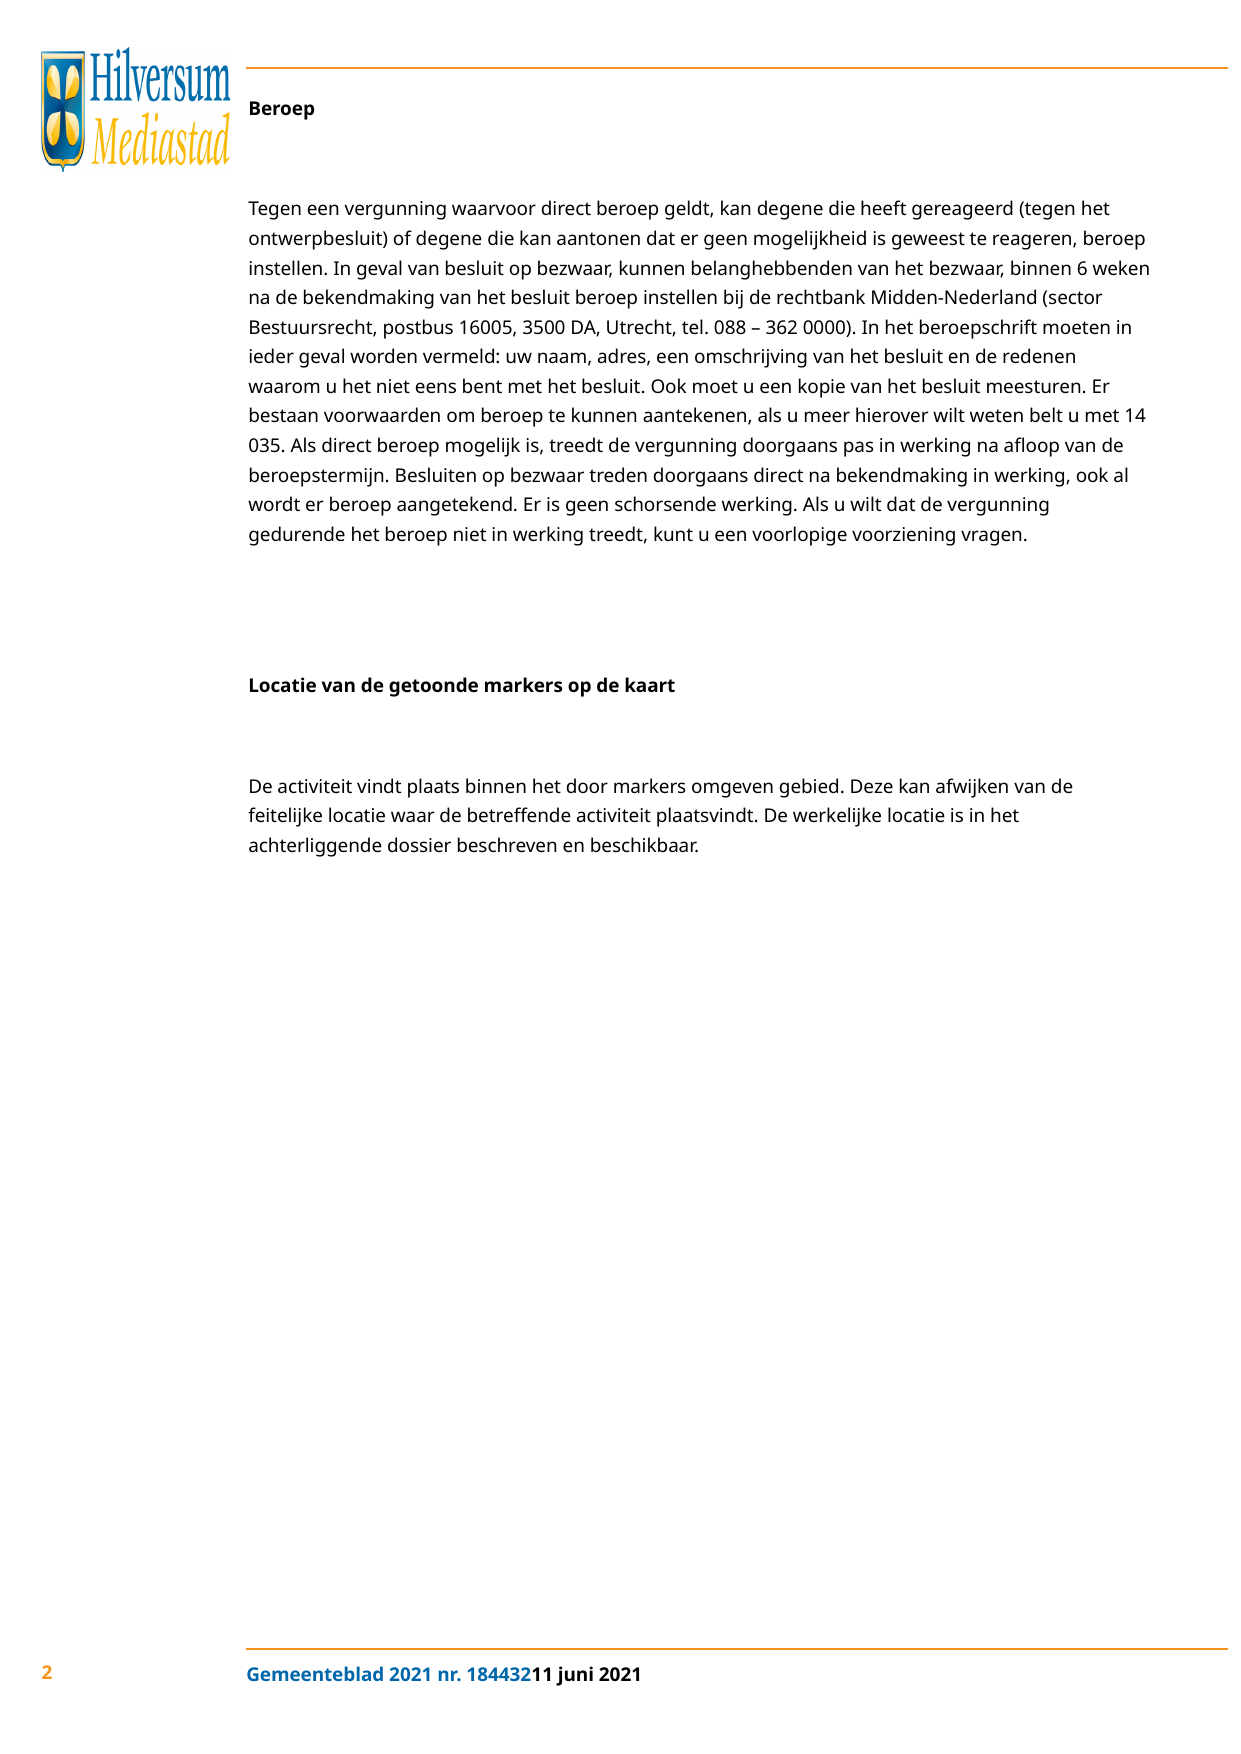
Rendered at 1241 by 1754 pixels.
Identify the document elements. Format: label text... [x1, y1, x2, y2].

text De activiteit vindt plaats binnen het door markers omgeven gebied. Deze kan afwijken van de feitelijke locatie waar de betreffende activiteit plaatsvindt. De werkelijke locatie is in het achterliggende dossier beschreven en beschikbaar. [248, 773, 1152, 858]
text Tegen een vergunning waarvoor direct beroep geldt, kan degene die heeft gereageerd (tegen het ontwerpbesluit) of degene die kan aantonen dat er geen mogelijkheid is geweest te reageren, beroep instellen. In geval van besluit op bezwaar, kunnen belanghebbenden van het bezwaar, binnen 6 weken na de bekendmaking van het besluit beroep instellen bij de rechtbank Midden-Nederland (sector Bestuursrecht, postbus 16005, 3500 DA, Utrecht, tel. 088 – 362 0000). In het beroepschrift moeten in ieder geval worden vermeld: uw naam, adres, een omschrijving van het besluit en de redenen waarom u het niet eens bent met het besluit. Ook moet u een kopie van het besluit meesturen. Er bestaan voorwaarden om beroep te kunnen aantekenen, als u meer hierover wilt weten belt u met 14 035. Als direct beroep mogelijk is, treedt de vergunning doorgaans pas in werking na afloop van de beroepstermijn. Besluiten op bezwaar treden doorgaans direct na bekendmaking in werking, ook al wordt er beroep aangetekend. Er is geen schorsende werking. Als u wilt dat de vergunning gedurende het beroep niet in werking treedt, kunt u een voorlopige voorziening vragen. [248, 196, 1152, 547]
text Beroep [248, 95, 1152, 121]
text Locatie van de getoonde markers op de kaart [248, 672, 1152, 698]
picture [41, 47, 231, 172]
